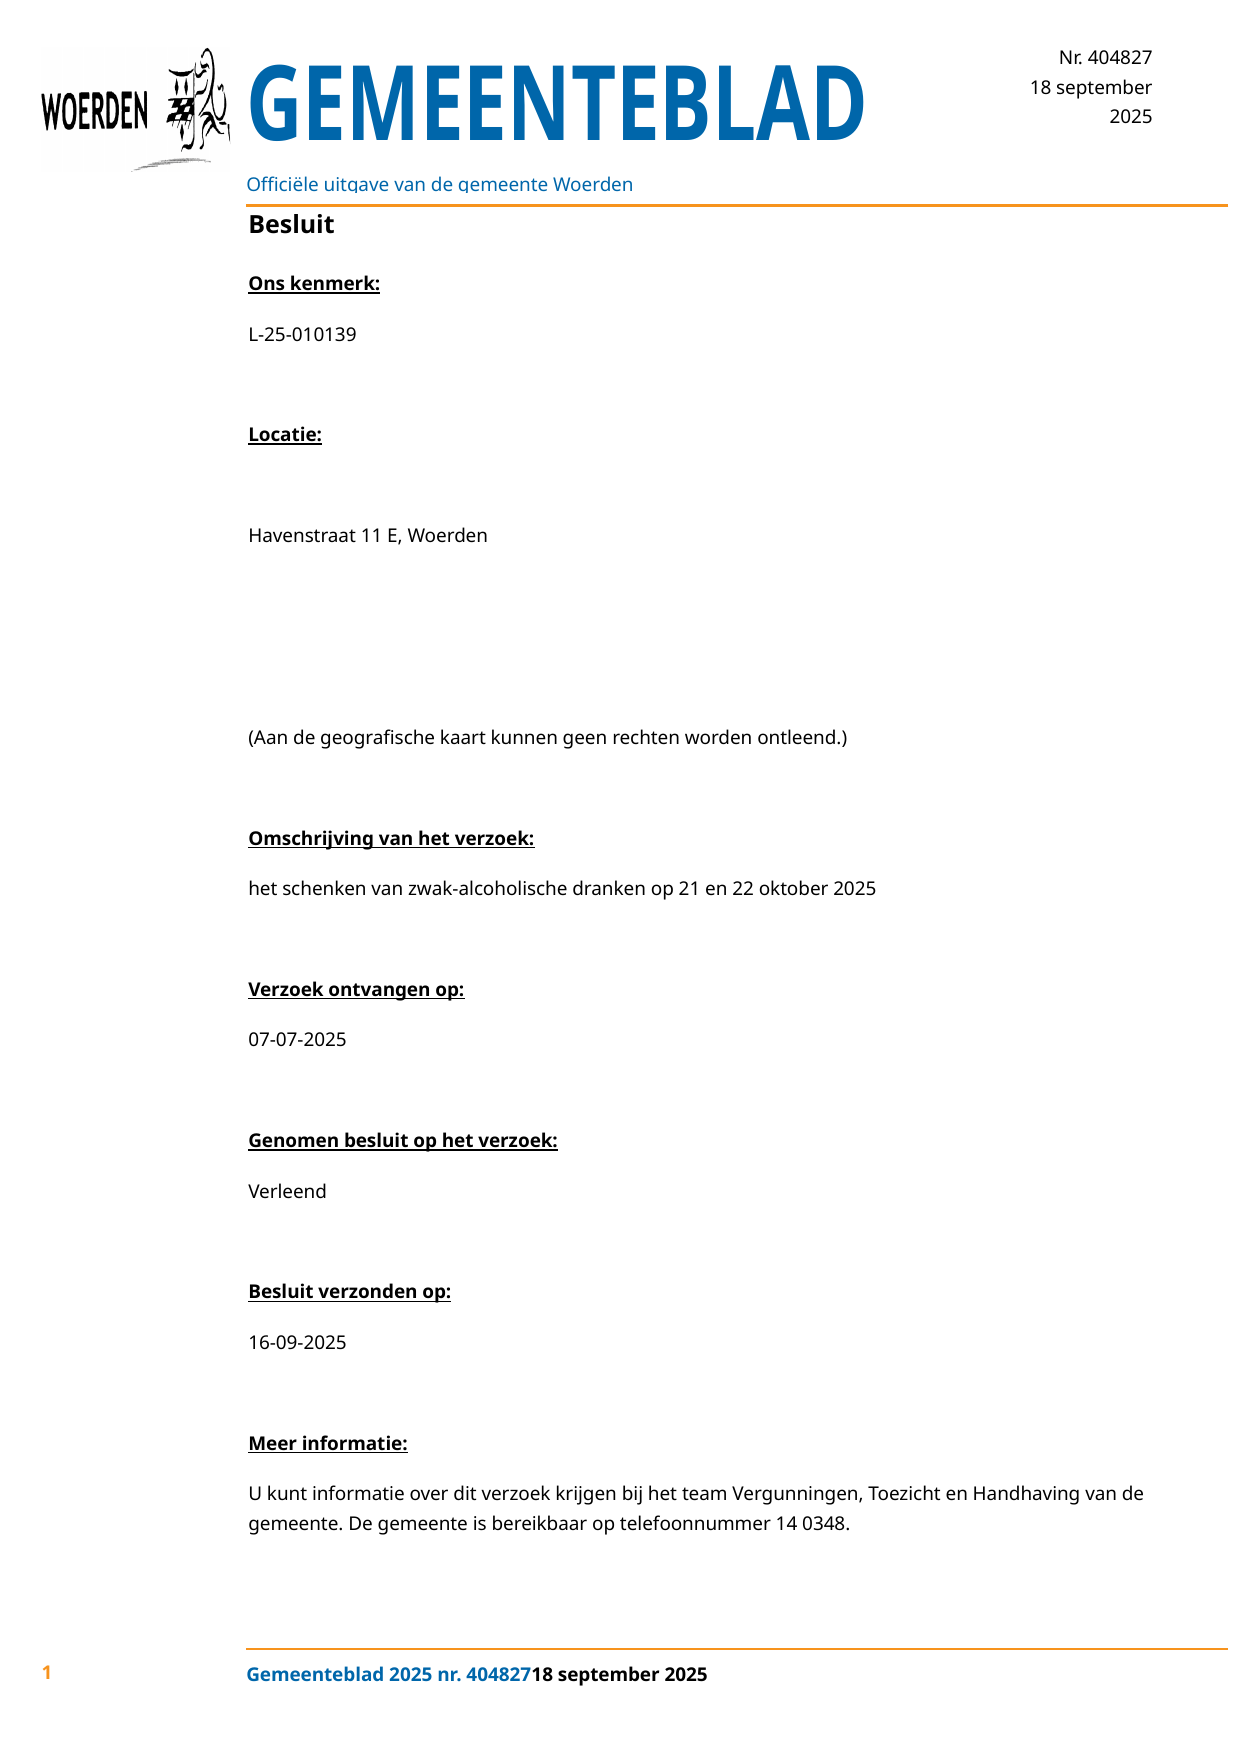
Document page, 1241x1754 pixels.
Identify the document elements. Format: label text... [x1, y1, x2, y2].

picture [41, 47, 231, 172]
text Verzoek ontvangen op: [248, 976, 1152, 1002]
text 16-09-2025 [248, 1329, 1152, 1355]
text Besluit verzonden op: [248, 1279, 1152, 1304]
text Ons kenmerk: [248, 270, 1152, 296]
text L-25-010139 [248, 321, 1152, 346]
text U kunt informatie over dit verzoek krijgen bij het team Vergunningen, Toezicht en Handhaving van de gemeente. De gemeente is bereikbaar op telefoonnummer 14 0348. [248, 1480, 1152, 1536]
text Omschrijving van het verzoek: [248, 825, 1152, 851]
text Genomen besluit op het verzoek: [248, 1127, 1152, 1153]
text het schenken van zwak-alcoholische dranken op 21 en 22 oktober 2025 [248, 875, 1152, 901]
text Verleend [248, 1178, 1152, 1203]
text (Aan de geografische kaart kunnen geen rechten worden ontleend.) [248, 724, 1152, 750]
text Besluit [248, 207, 1152, 241]
text Locatie: [248, 422, 1152, 447]
text 07-07-2025 [248, 1027, 1152, 1052]
text Meer informatie: [248, 1430, 1152, 1456]
text Havenstraat 11 E, Woerden [248, 522, 1152, 548]
